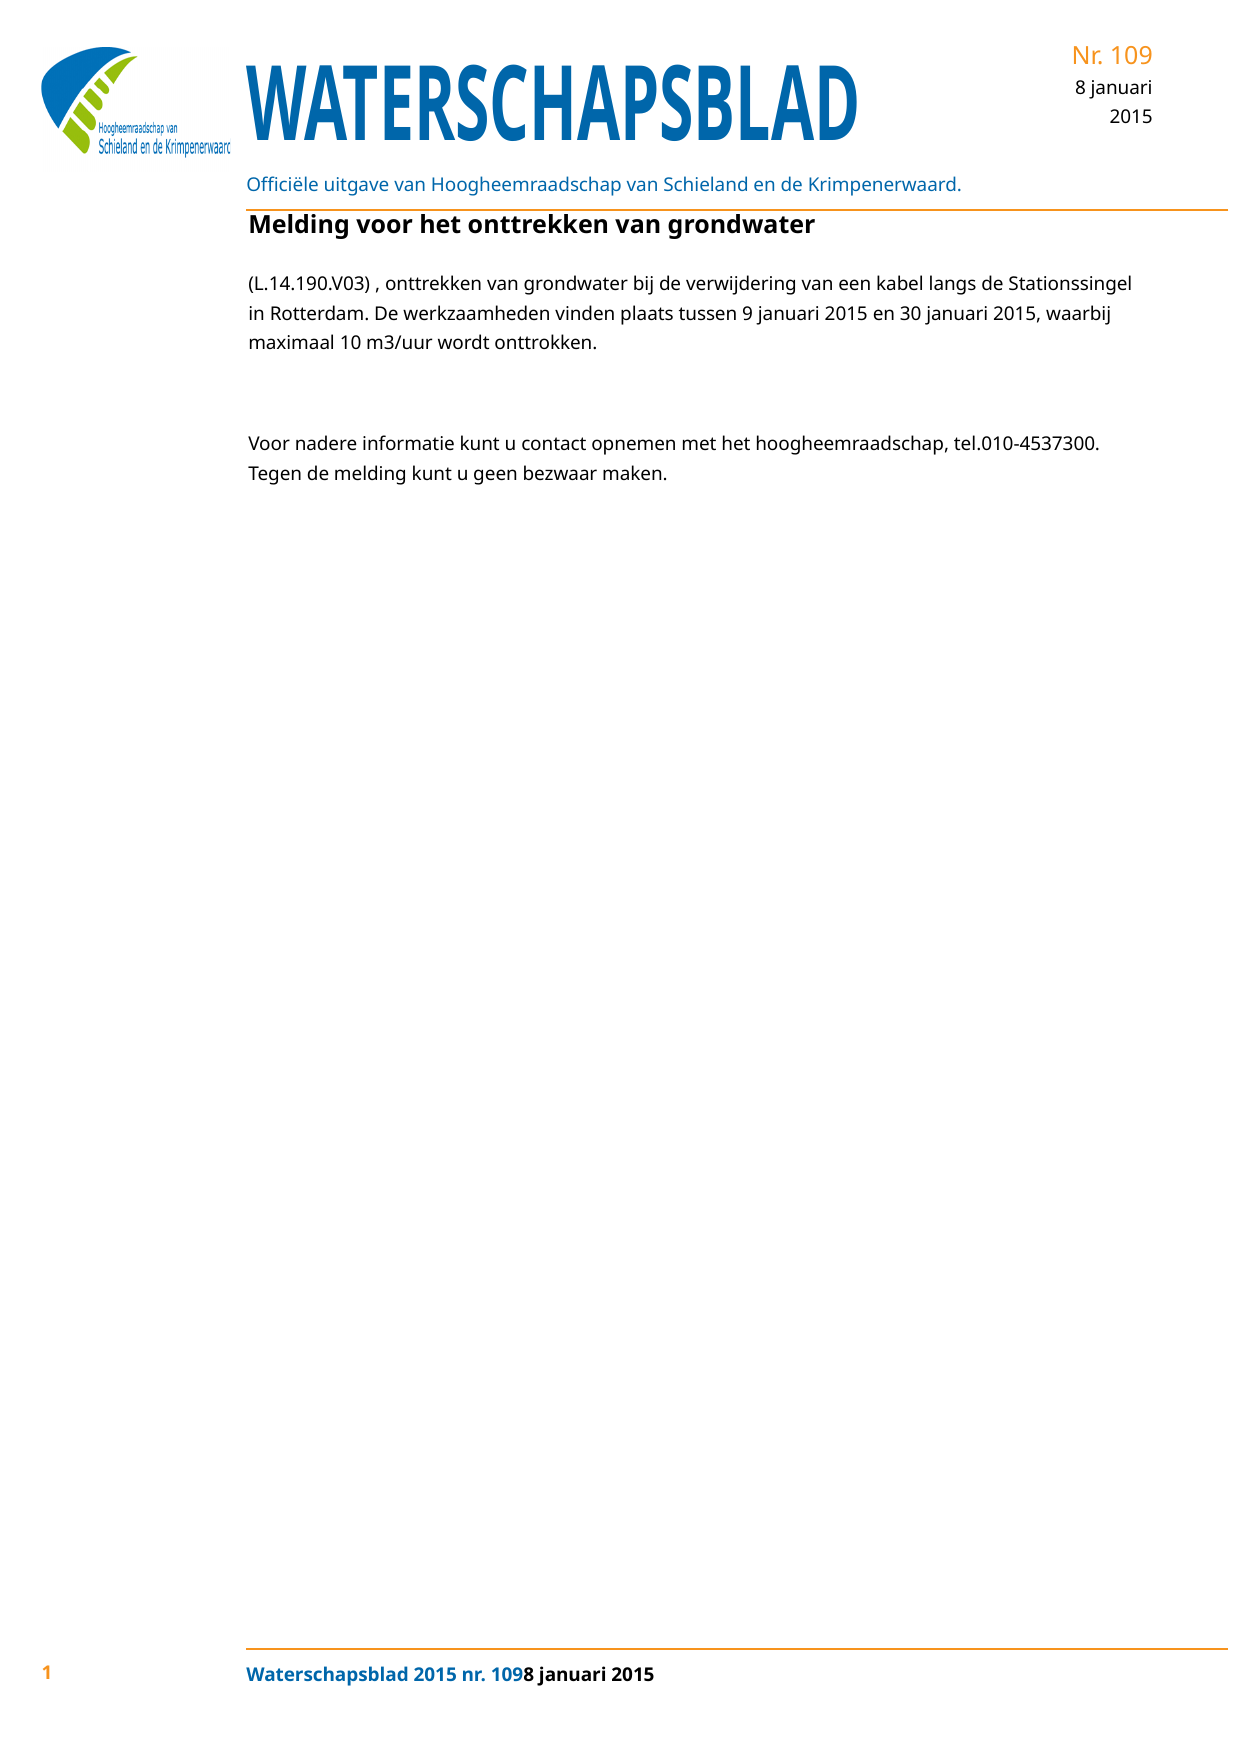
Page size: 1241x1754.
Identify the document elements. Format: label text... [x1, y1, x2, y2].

picture [41, 47, 231, 172]
text Melding voor het onttrekken van grondwater [248, 211, 1152, 241]
text Voor nadere informatie kunt u contact opnemen met het hoogheemraadschap, tel.010-4537300. Tegen de melding kunt u geen bezwaar maken. [248, 430, 1152, 486]
text (L.14.190.V03) , onttrekken van grondwater bij de verwijdering van een kabel langs de Stationssingel in Rotterdam. De werkzaamheden vinden plaats tussen 9 januari 2015 en 30 januari 2015, waarbij maximaal 10 m3/uur wordt onttrokken. [248, 270, 1152, 355]
